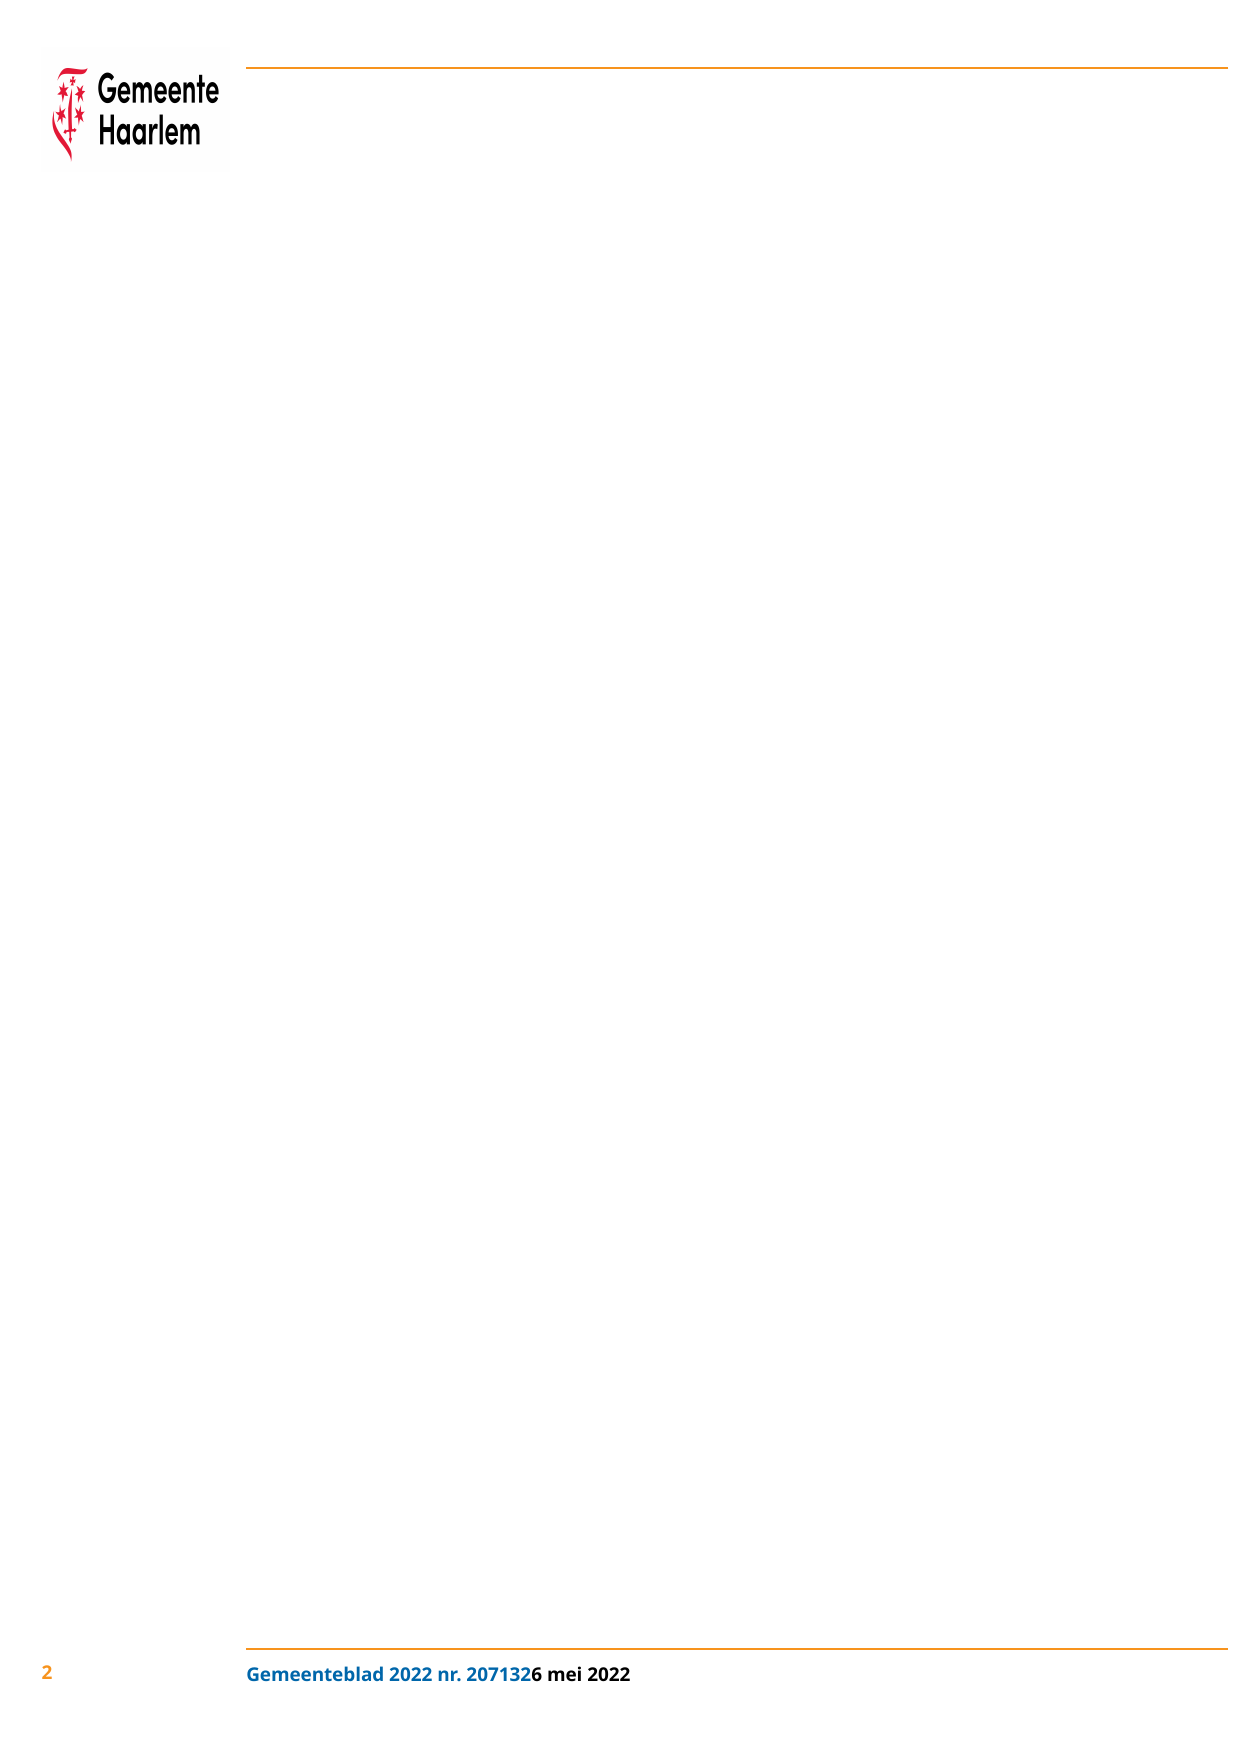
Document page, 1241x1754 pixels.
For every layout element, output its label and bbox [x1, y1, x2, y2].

picture [41, 47, 231, 172]
